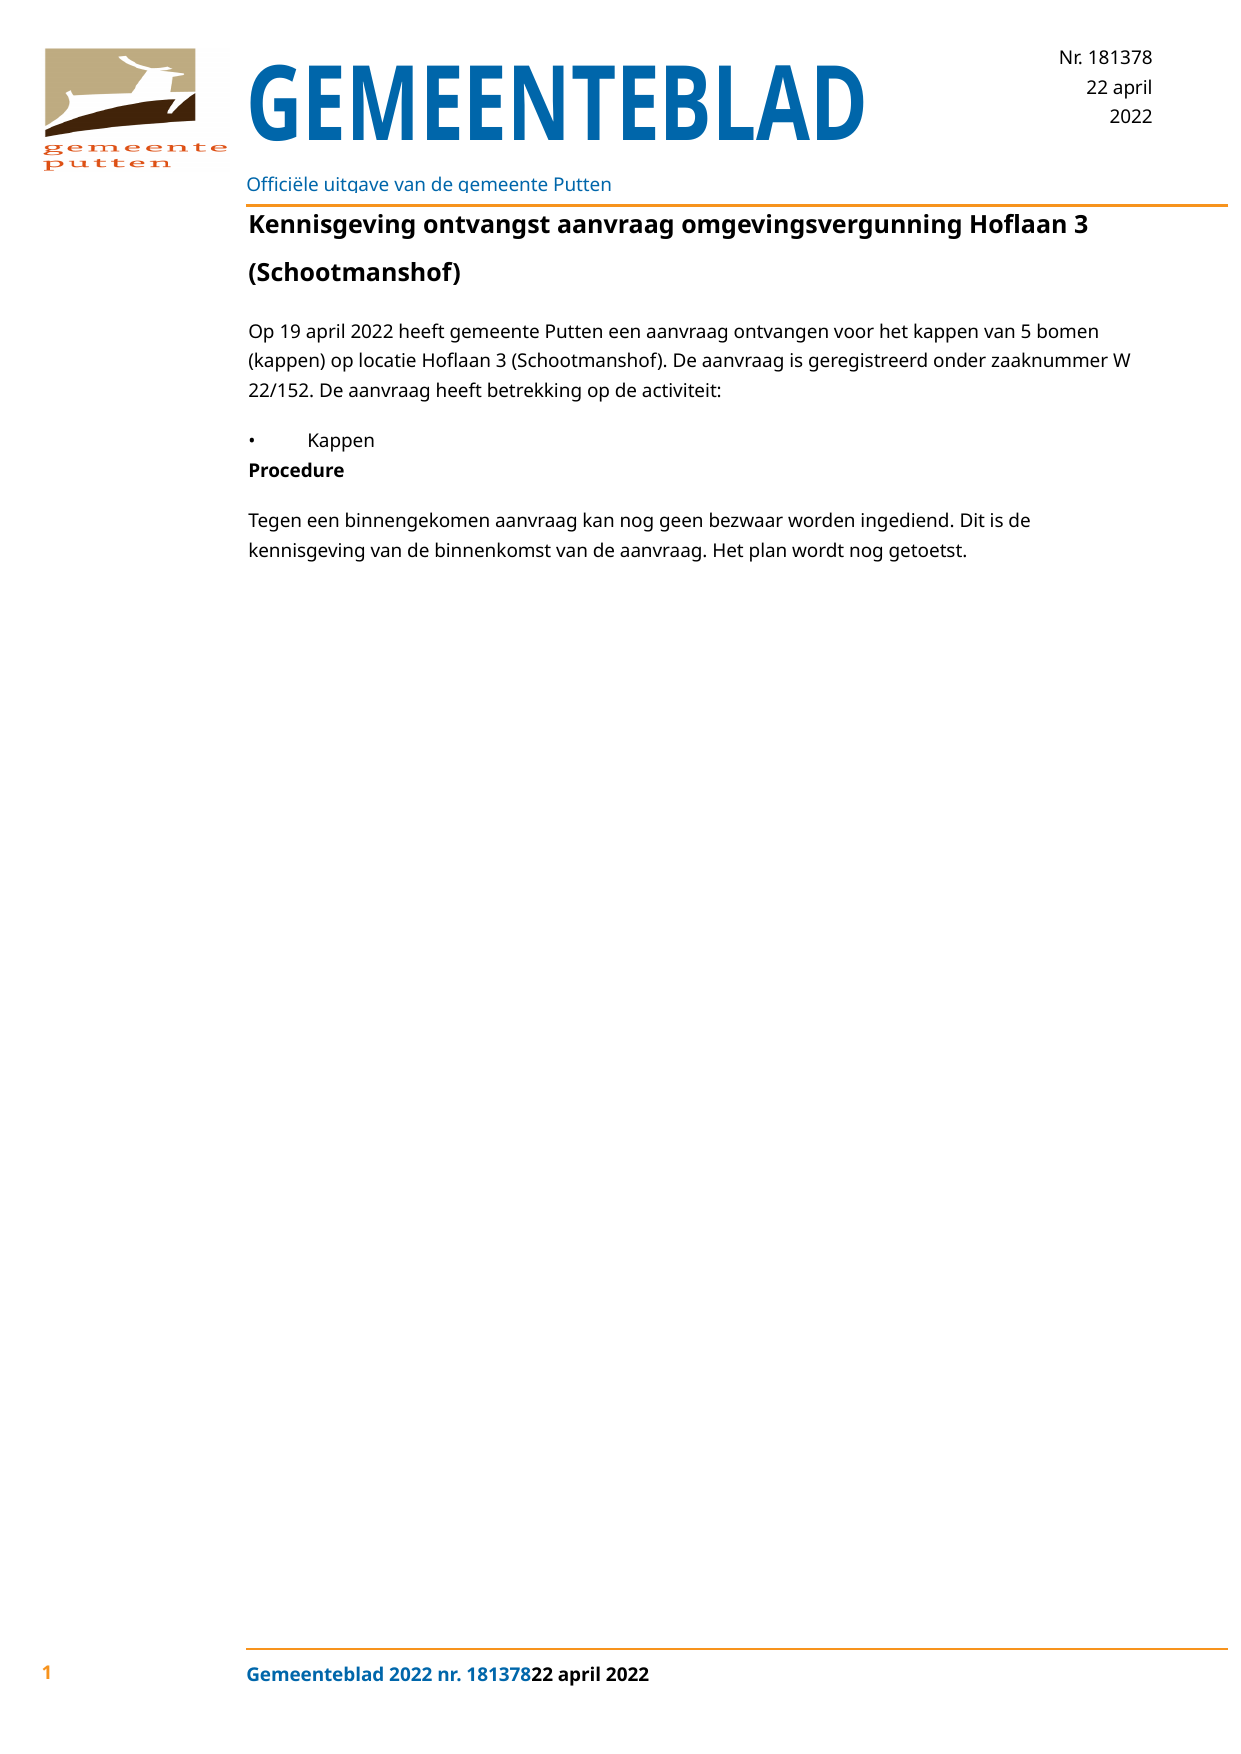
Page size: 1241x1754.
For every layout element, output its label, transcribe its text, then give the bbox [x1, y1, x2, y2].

text Tegen een binnengekomen aanvraag kan nog geen bezwaar worden ingediend. Dit is de kennisgeving van de binnenkomst van de aanvraag. Het plan wordt nog getoetst. [248, 507, 1152, 563]
text Kennisgeving ontvangst aanvraag omgevingsvergunning Hoflaan 3 (Schootmanshof) [248, 207, 1152, 288]
text Op 19 april 2022 heeft gemeente Putten een aanvraag ontvangen voor het kappen van 5 bomen (kappen) op locatie Hoflaan 3 (Schootmanshof). De aanvraag is geregistreerd onder zaaknummer W 22/152. De aanvraag heeft betrekking op de activiteit: [248, 318, 1152, 403]
text Procedure [248, 457, 1152, 483]
list Kappen [248, 427, 1152, 453]
picture [41, 47, 231, 172]
